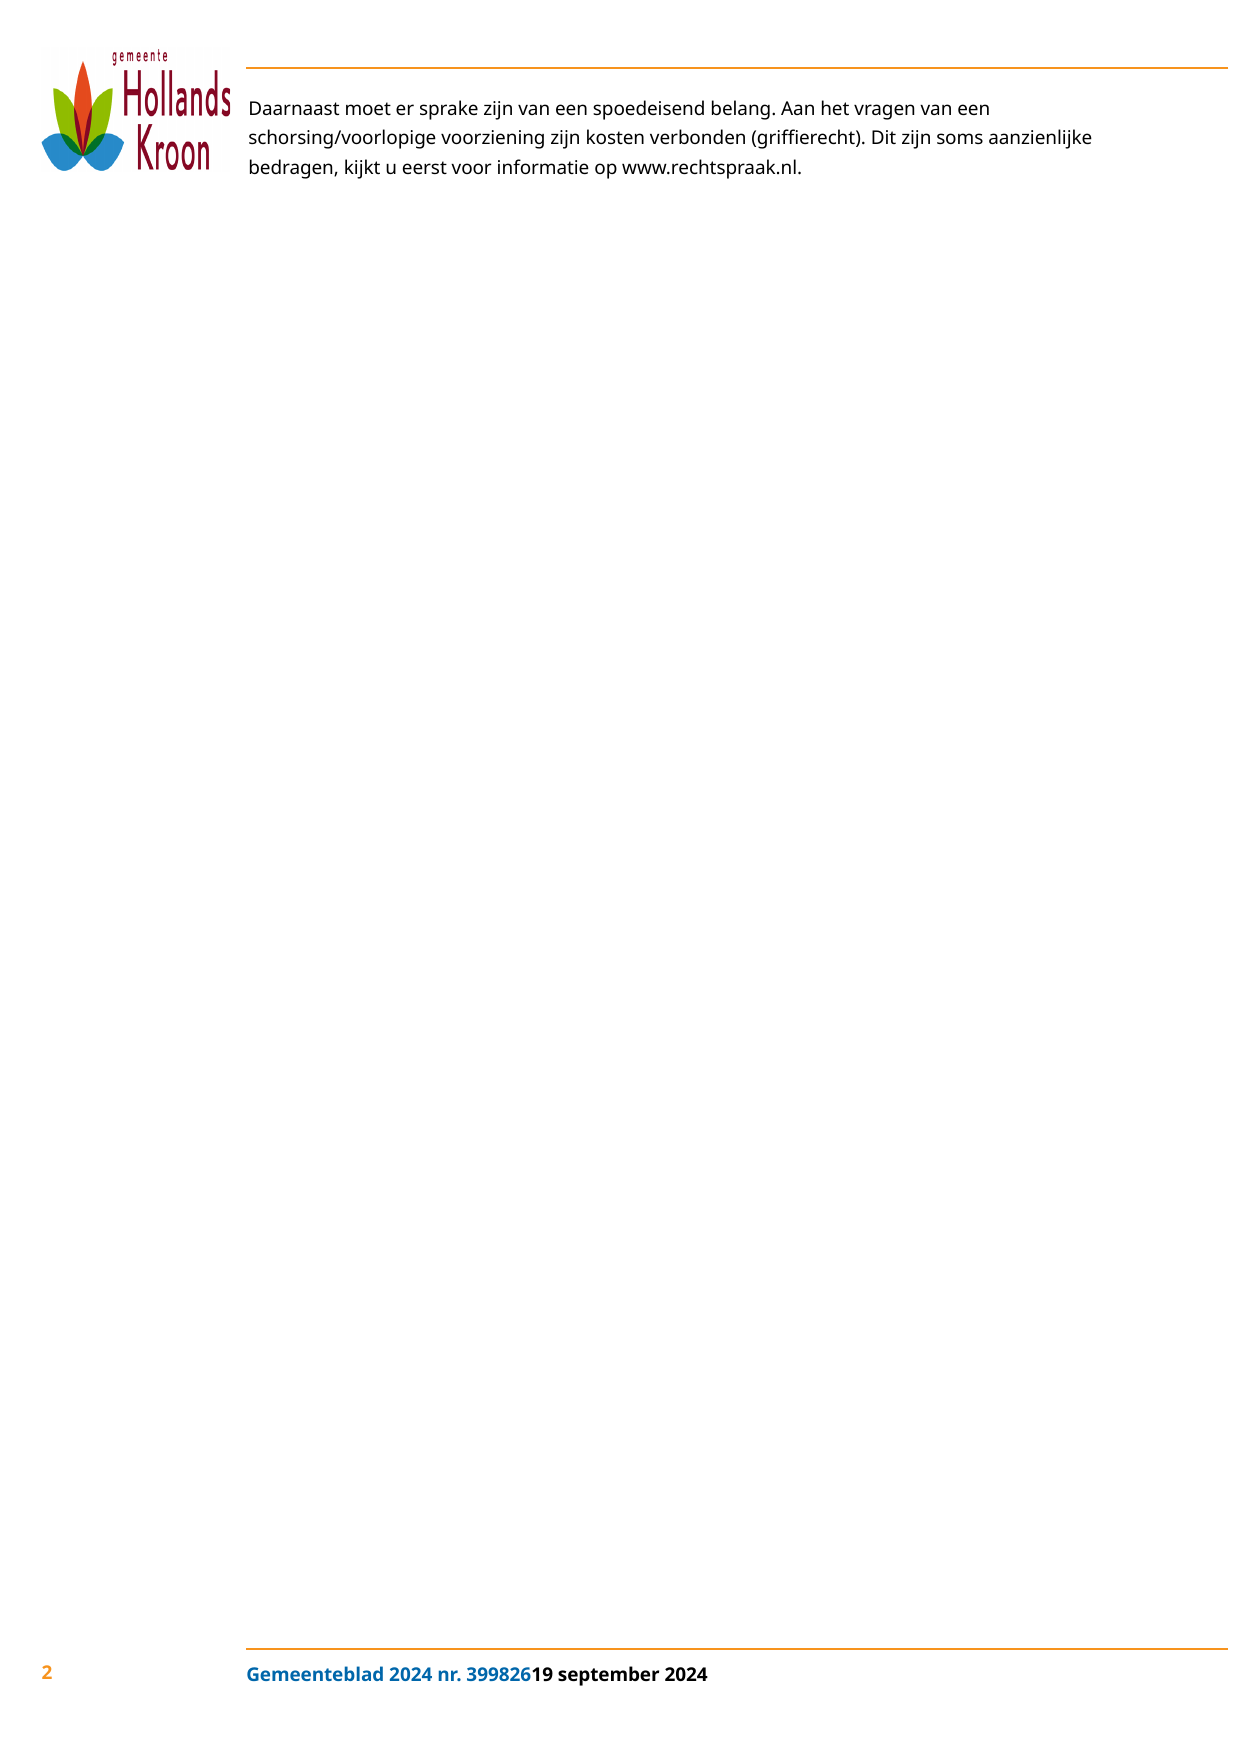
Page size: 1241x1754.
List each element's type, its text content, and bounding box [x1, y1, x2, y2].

text Daarnaast moet er sprake zijn van een spoedeisend belang. Aan het vragen van een schorsing/voorlopige voorziening zijn kosten verbonden (griffierecht). Dit zijn soms aanzienlijke bedragen, kijkt u eerst voor informatie op www.rechtspraak.nl. [248, 95, 1152, 180]
picture [41, 47, 231, 172]
